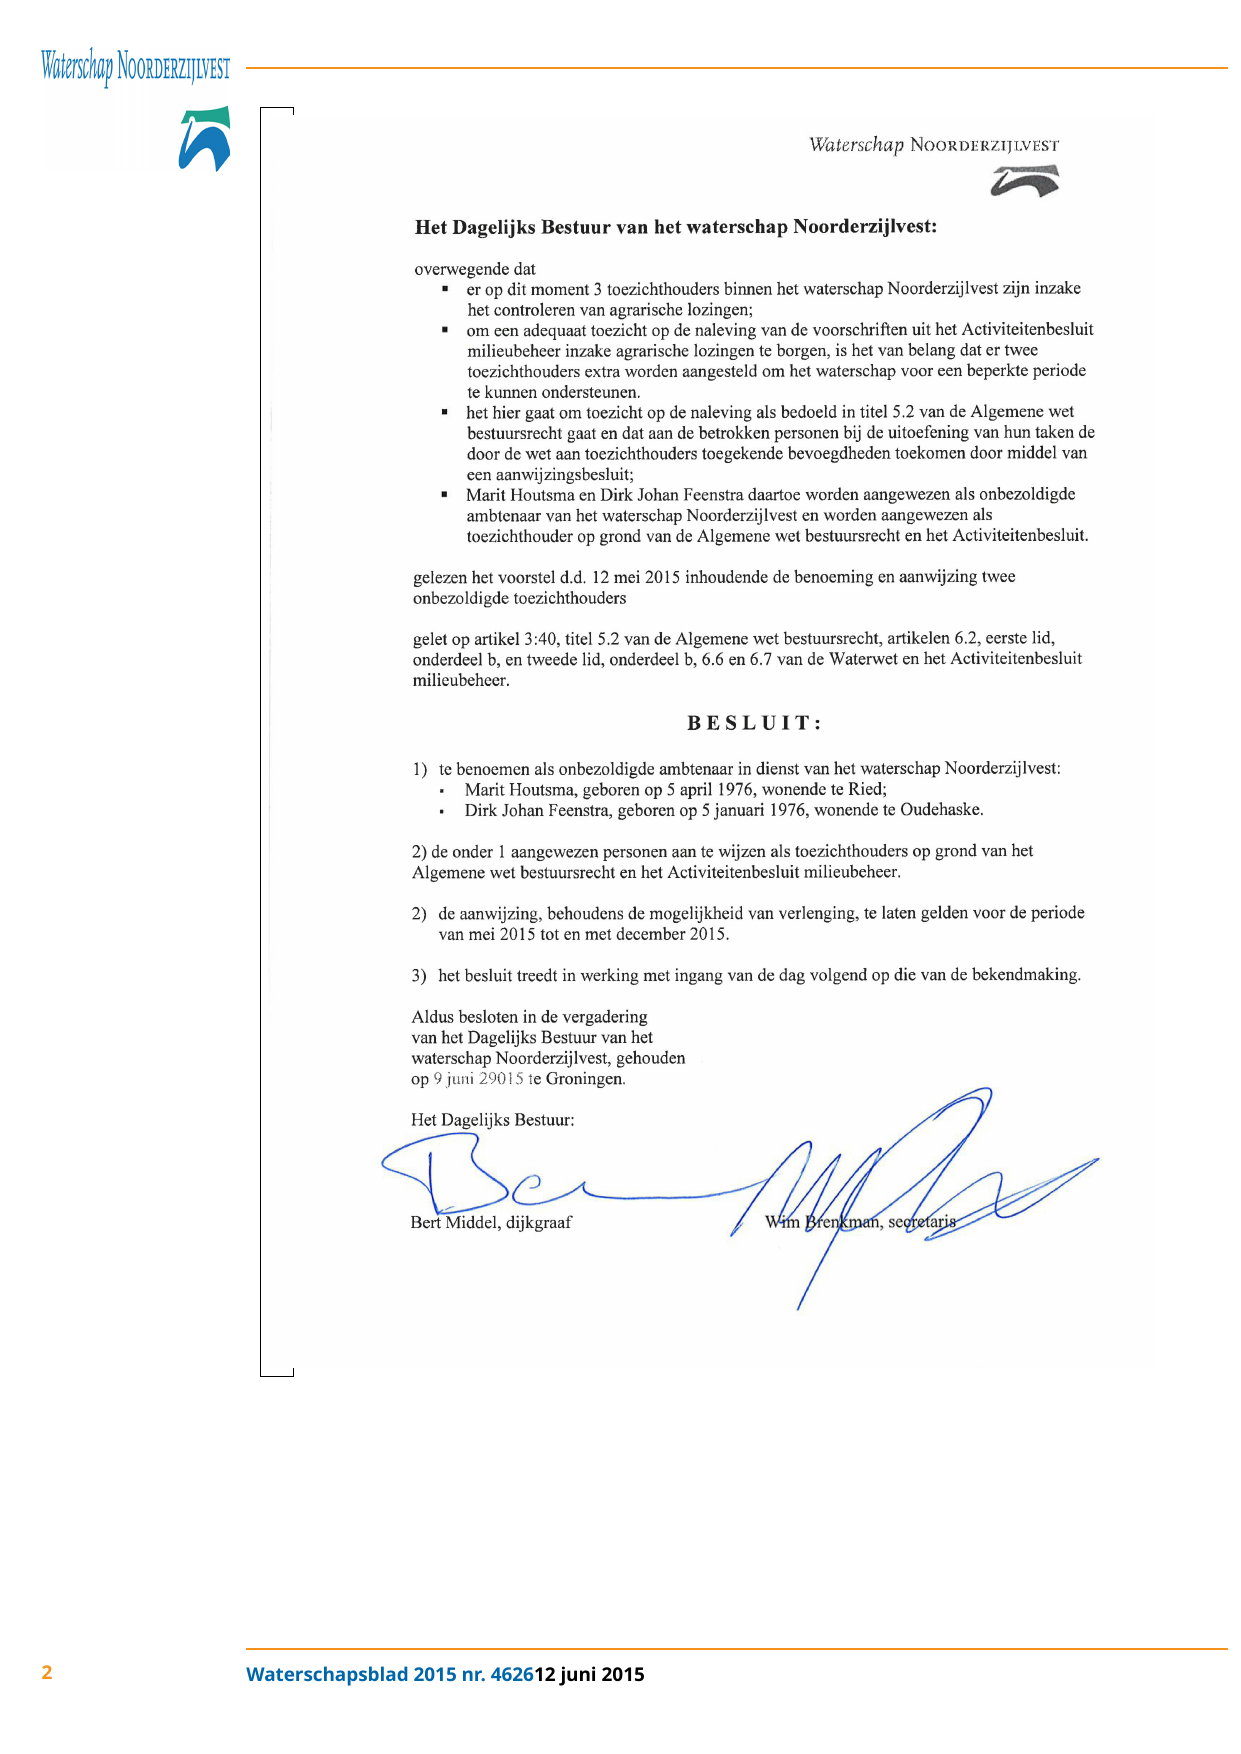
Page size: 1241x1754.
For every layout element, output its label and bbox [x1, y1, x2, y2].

picture [268, 115, 1155, 1368]
picture [41, 47, 231, 172]
